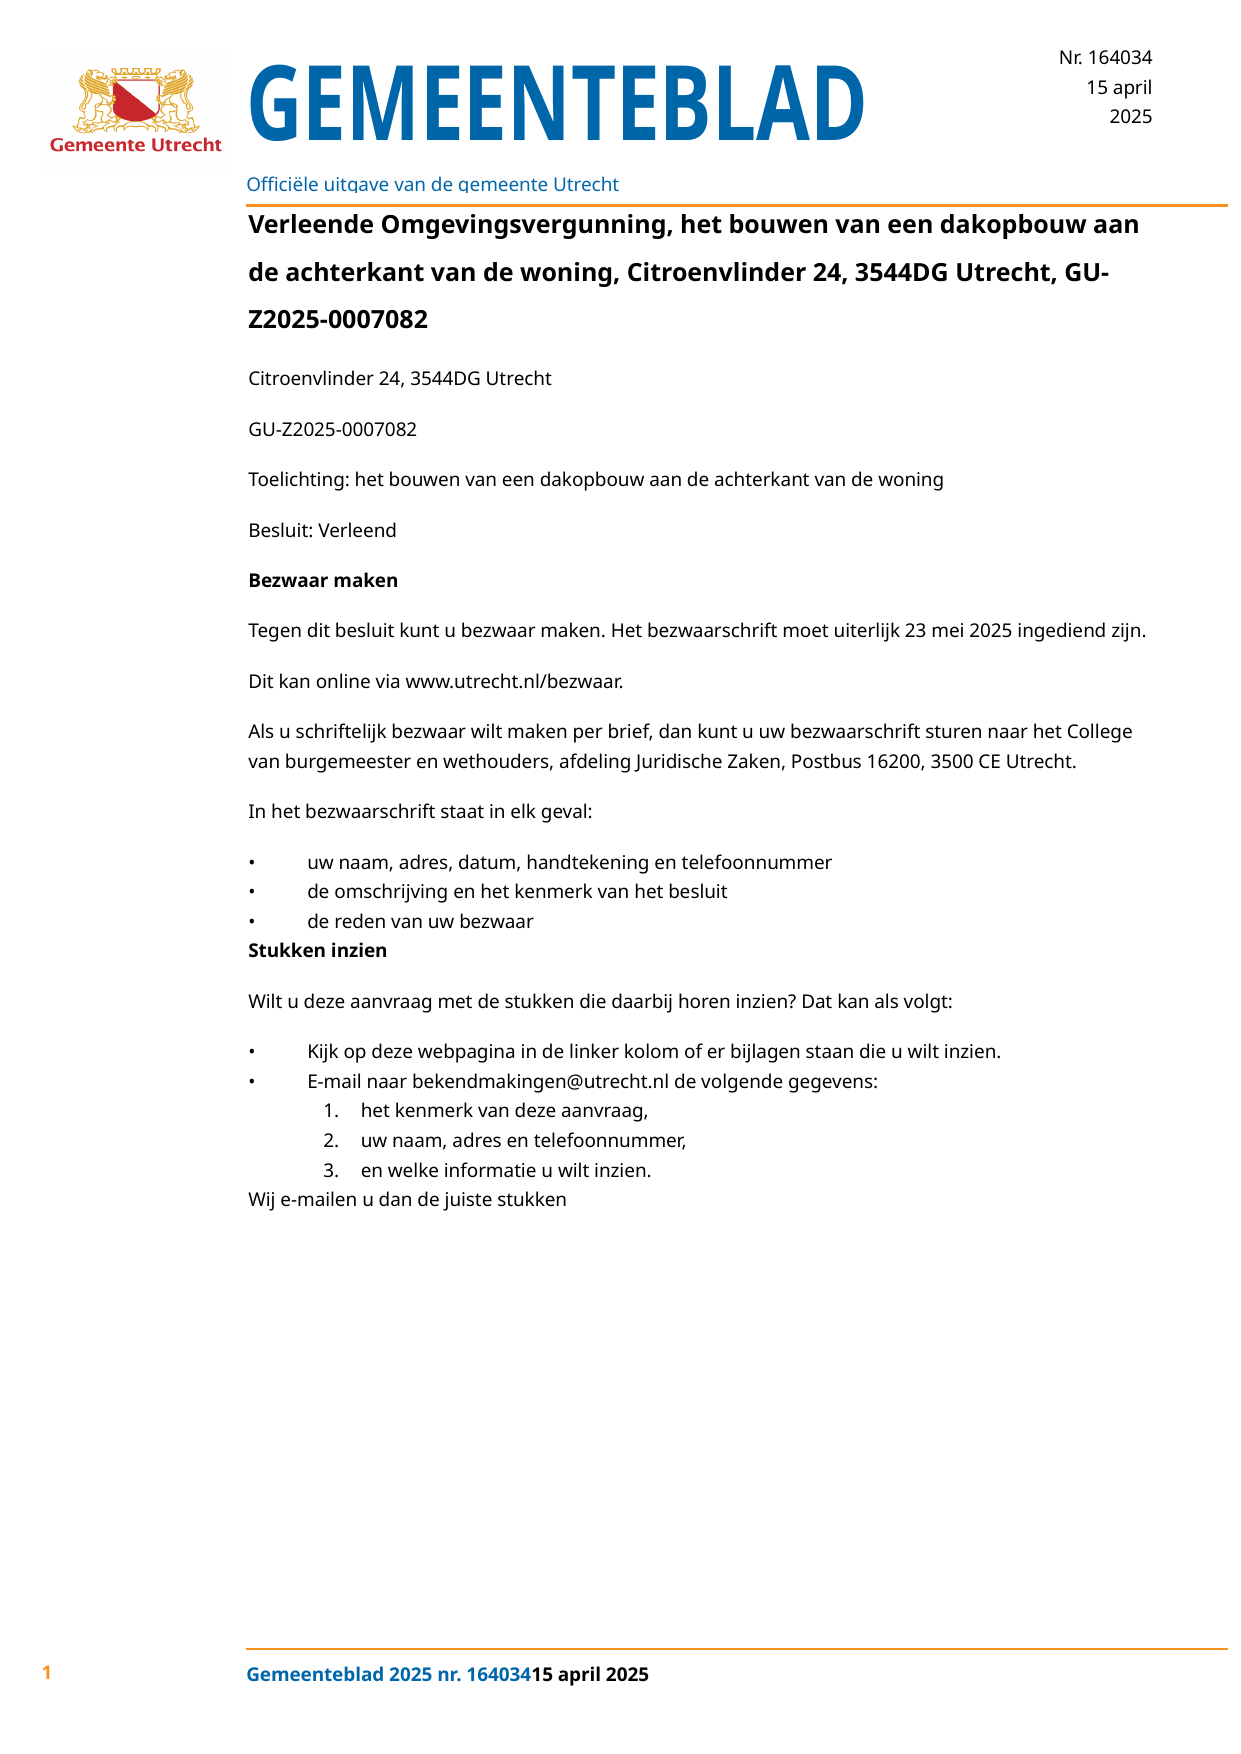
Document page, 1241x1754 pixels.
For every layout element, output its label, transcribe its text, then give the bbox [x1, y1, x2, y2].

picture [41, 47, 231, 172]
text Besluit: Verleend [248, 517, 1152, 542]
text In het bezwaarschrift staat in elk geval: [248, 798, 1152, 824]
text Wij e-mailen u dan de juiste stukken [248, 1186, 1152, 1212]
text Citroenvlinder 24, 3544DG Utrecht [248, 366, 1152, 391]
list het kenmerk van deze aanvraag, [323, 1098, 1152, 1123]
list Kijk op deze webpagina in de linker kolom of er bijlagen staan die u wilt inzien. [248, 1038, 1152, 1064]
text Als u schriftelijk bezwaar wilt maken per brief, dan kunt u uw bezwaarschrift sturen naar het College van burgemeester en wethouders, afdeling Juridische Zaken, Postbus 16200, 3500 CE Utrecht. [248, 718, 1152, 774]
text Verleende Omgevingsvergunning, het bouwen van een dakopbouw aan de achterkant van de woning, Citroenvlinder 24, 3544DG Utrecht, GU-Z2025-0007082 [248, 207, 1152, 336]
list uw naam, adres, datum, handtekening en telefoonnummer [248, 849, 1152, 874]
text GU-Z2025-0007082 [248, 416, 1152, 442]
text Stukken inzien [248, 938, 1152, 963]
text Dit kan online via www.utrecht.nl/bezwaar. [248, 668, 1152, 694]
list en welke informatie u wilt inzien. [323, 1157, 1152, 1182]
list de omschrijving en het kenmerk van het besluit [248, 878, 1152, 904]
text Toelichting: het bouwen van een dakopbouw aan de achterkant van de woning [248, 466, 1152, 492]
text Tegen dit besluit kunt u bezwaar maken. Het bezwaarschrift moet uiterlijk 23 mei 2025 ingediend zijn. [248, 618, 1152, 643]
list uw naam, adres en telefoonnummer, [323, 1127, 1152, 1153]
list E-mail naar bekendmakingen@utrecht.nl de volgende gegevens: [248, 1068, 1152, 1094]
text Wilt u deze aanvraag met de stukken die daarbij horen inzien? Dat kan als volgt: [248, 988, 1152, 1014]
text Bezwaar maken [248, 567, 1152, 593]
list de reden van uw bezwaar [248, 908, 1152, 934]
